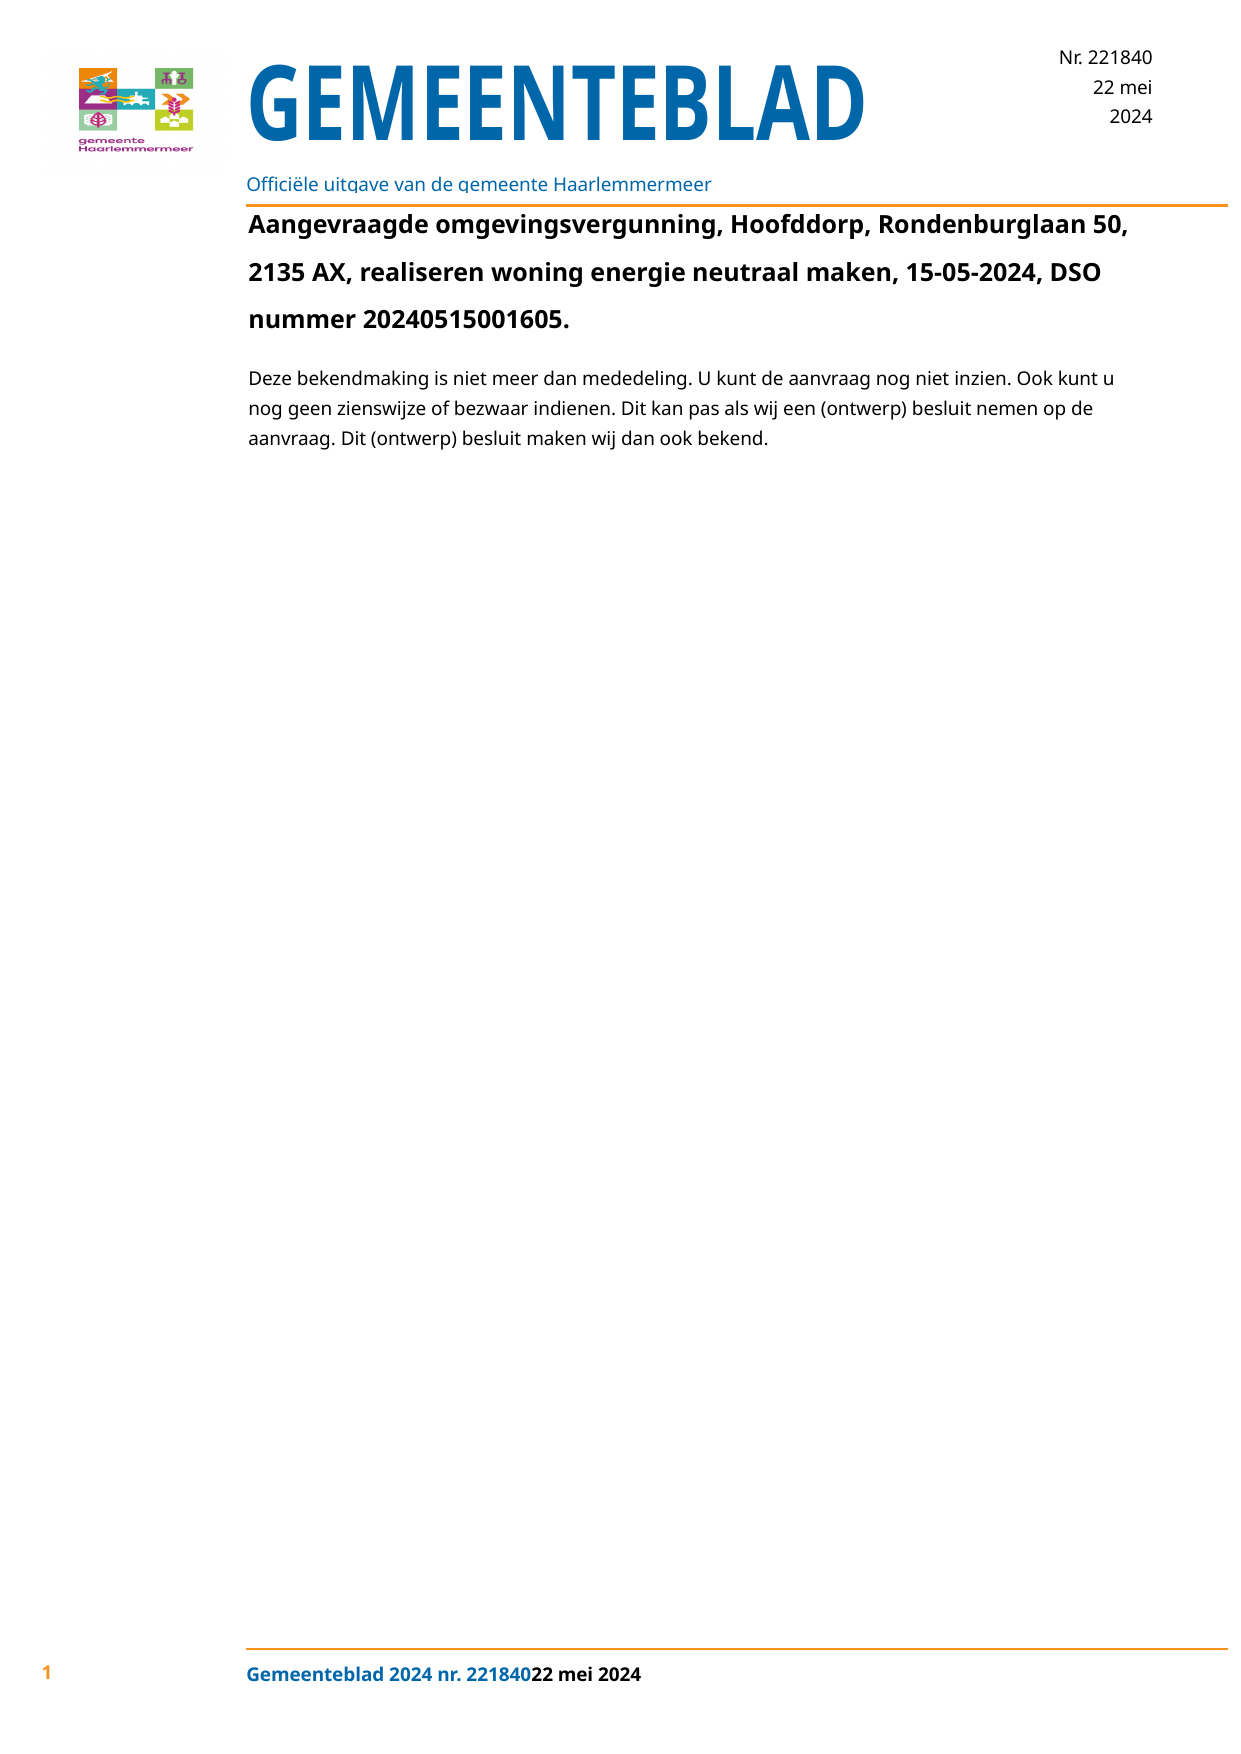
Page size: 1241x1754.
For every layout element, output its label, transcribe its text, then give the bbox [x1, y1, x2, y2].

picture [41, 47, 231, 172]
text Aangevraagde omgevingsvergunning, Hoofddorp, Rondenburglaan 50, 2135 AX, realiseren woning energie neutraal maken, 15-05-2024, DSO nummer 20240515001605. [248, 207, 1152, 336]
text Deze bekendmaking is niet meer dan mededeling. U kunt de aanvraag nog niet inzien. Ook kunt u nog geen zienswijze of bezwaar indienen. Dit kan pas als wij een (ontwerp) besluit nemen op de aanvraag. Dit (ontwerp) besluit maken wij dan ook bekend. [248, 366, 1152, 450]
